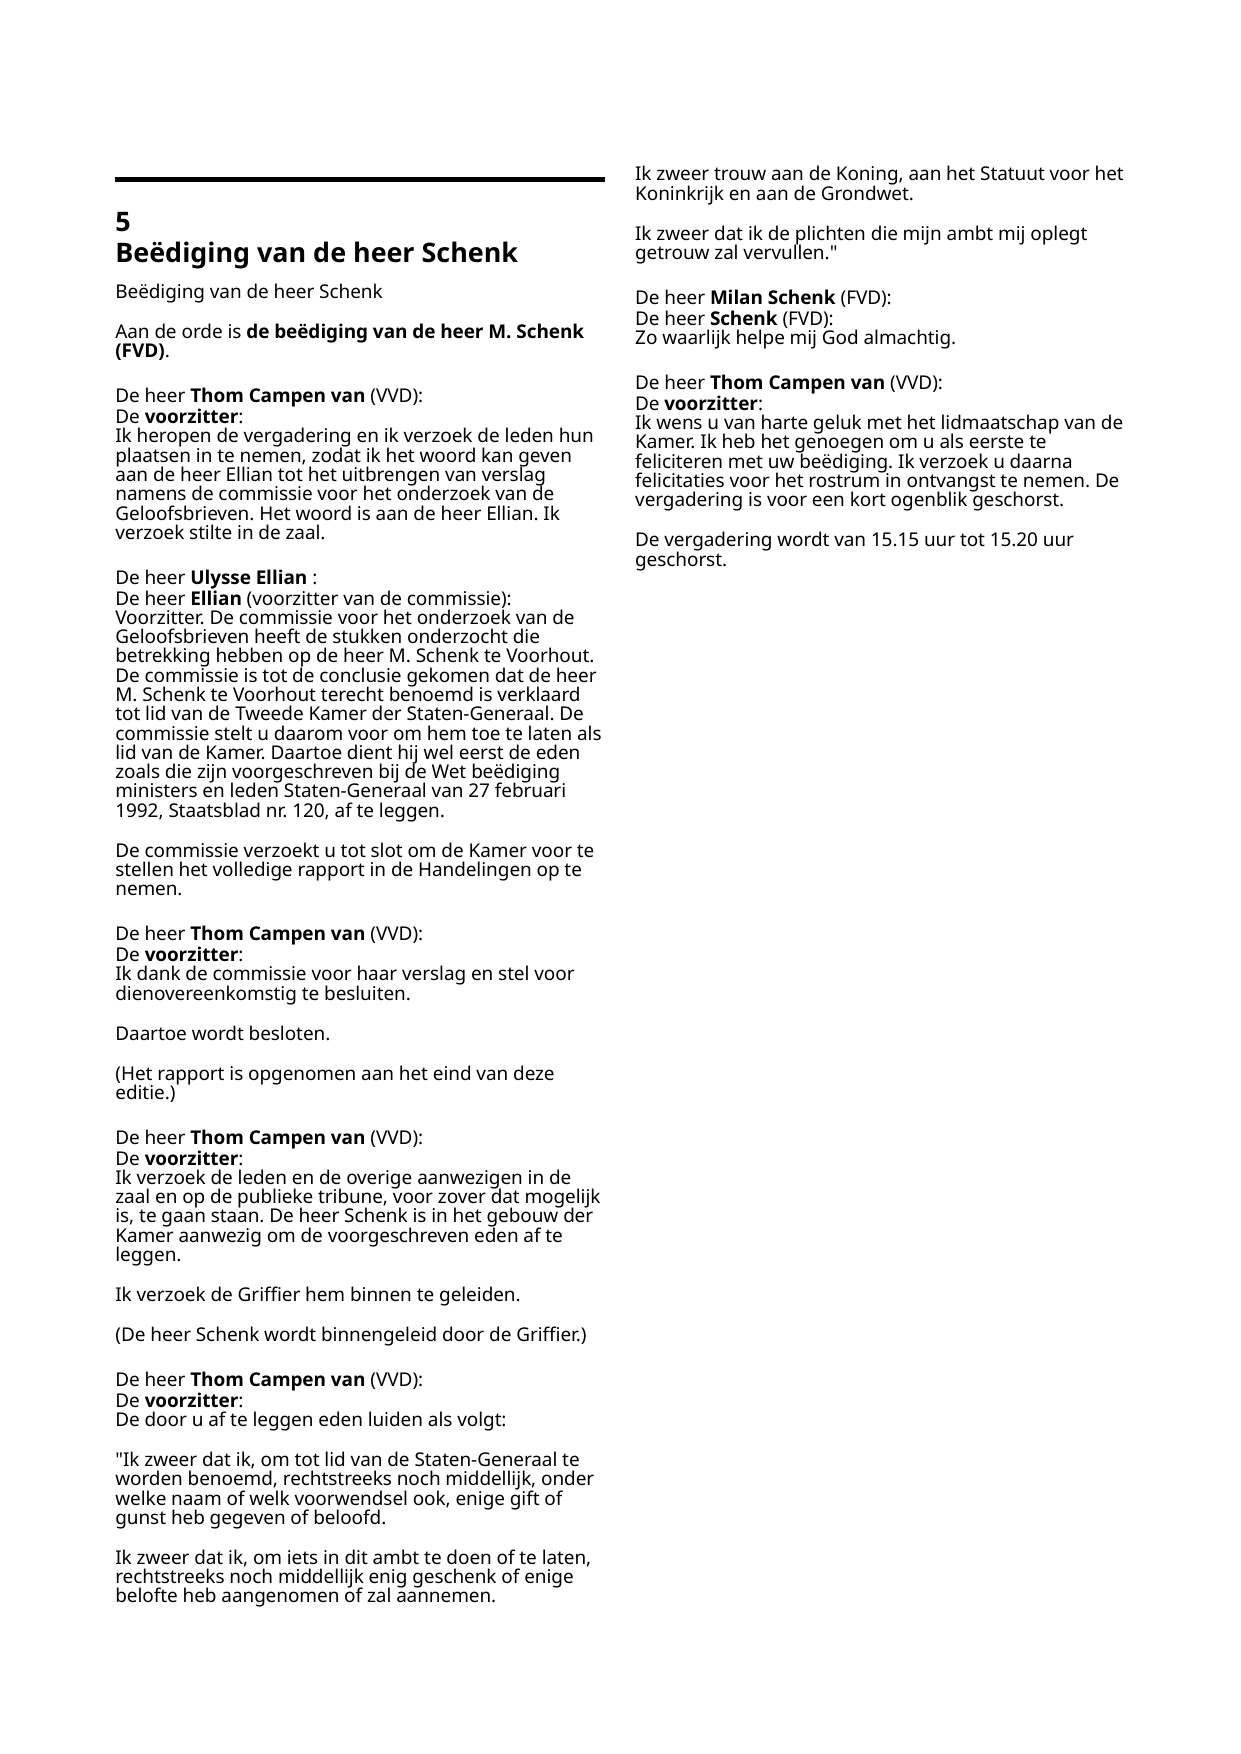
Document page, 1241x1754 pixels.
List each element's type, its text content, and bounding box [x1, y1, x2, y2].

text De commissie verzoekt u tot slot om de Kamer voor te stellen het volledige rapport in de Handelingen op te nemen. [115, 842, 605, 899]
text Ik zweer trouw aan de Koning, aan het Statuut voor het Koninkrijk en aan de Grondwet. [635, 165, 1125, 204]
text Ik verzoek de Griffier hem binnen te geleiden. [115, 1286, 605, 1305]
text De voorzitter: [115, 946, 605, 965]
text Ik dank de commissie voor haar verslag en stel voor dienovereenkomstig te besluiten. [115, 965, 605, 1004]
text De voorzitter: [115, 408, 605, 427]
text De heer Thom Campen van (VVD): [635, 369, 1125, 395]
text De voorzitter: [115, 1392, 605, 1411]
text Daartoe wordt besloten. [115, 1024, 605, 1044]
text De heer Thom Campen van (VVD): [115, 1124, 605, 1149]
text De heer Schenk (FVD): [635, 310, 1125, 329]
text De door u af te leggen eden luiden als volgt: [115, 1411, 605, 1430]
text De heer Thom Campen van (VVD): [115, 382, 605, 408]
text Ik heropen de vergadering en ik verzoek de leden hun plaatsen in te nemen, zodat ik het woord kan geven aan de heer Ellian tot het uitbrengen van verslag namens de commissie voor het onderzoek van de Geloofsbrieven. Het woord is aan de heer Ellian. Ik verzoek stilte in de zaal. [115, 427, 605, 543]
text De heer Ulysse Ellian : [115, 564, 605, 589]
text Ik verzoek de leden en de overige aanwezigen in de zaal en op de publieke tribune, voor zover dat mogelijk is, te gaan staan. De heer Schenk is in het gebouw der Kamer aanwezig om de voorgeschreven eden af te leggen. [115, 1169, 605, 1265]
text Aan de orde is de beëdiging van de heer M. Schenk (FVD). [115, 323, 605, 362]
text (Het rapport is opgenomen aan het eind van deze editie.) [115, 1064, 605, 1103]
text Ik zweer dat ik de plichten die mijn ambt mij oplegt getrouw zal vervullen." [635, 224, 1125, 263]
text De heer Thom Campen van (VVD): [115, 920, 605, 946]
text De voorzitter: [115, 1149, 605, 1169]
text "Ik zweer dat ik, om tot lid van de Staten-Generaal te worden benoemd, rechtstreeks noch middellijk, onder welke naam of welk voorwendsel ook, enige gift of gunst heb gegeven of beloofd. [115, 1451, 605, 1528]
text De heer Milan Schenk (FVD): [635, 284, 1125, 310]
text Zo waarlijk helpe mij God almachtig. [635, 329, 1125, 348]
text De heer Ellian (voorzitter van de commissie): [115, 589, 605, 609]
text Ik wens u van harte geluk met het lidmaatschap van de Kamer. Ik heb het genoegen om u als eerste te feliciteren met uw beëdiging. Ik verzoek u daarna felicitaties voor het rostrum in ontvangst te nemen. De vergadering is voor een kort ogenblik geschorst. [635, 414, 1125, 510]
text (De heer Schenk wordt binnengeleid door de Griffier.) [115, 1326, 605, 1345]
text De voorzitter: [635, 395, 1125, 414]
text Beëdiging van de heer Schenk [115, 283, 605, 302]
text De vergadering wordt van 15.15 uur tot 15.20 uur geschorst. [635, 531, 1125, 570]
text De heer Thom Campen van (VVD): [115, 1366, 605, 1392]
text Beëdiging van de heer Schenk [115, 239, 605, 283]
text Ik zweer dat ik, om iets in dit ambt te doen of te laten, rechtstreeks noch middellijk enig geschenk of enige belofte heb aangenomen of zal aannemen. [115, 1549, 605, 1607]
text 5 [115, 203, 605, 239]
text Voorzitter. De commissie voor het onderzoek van de Geloofsbrieven heeft de stukken onderzocht die betrekking hebben op de heer M. Schenk te Voorhout. De commissie is tot de conclusie gekomen dat de heer M. Schenk te Voorhout terecht benoemd is verklaard tot lid van de Tweede Kamer der Staten-Generaal. De commissie stelt u daarom voor om hem toe te laten als lid van de Kamer. Daartoe dient hij wel eerst de eden zoals die zijn voorgeschreven bij de Wet beëdiging ministers en leden Staten-Generaal van 27 februari 1992, Staatsblad nr. 120, af te leggen. [115, 609, 605, 821]
